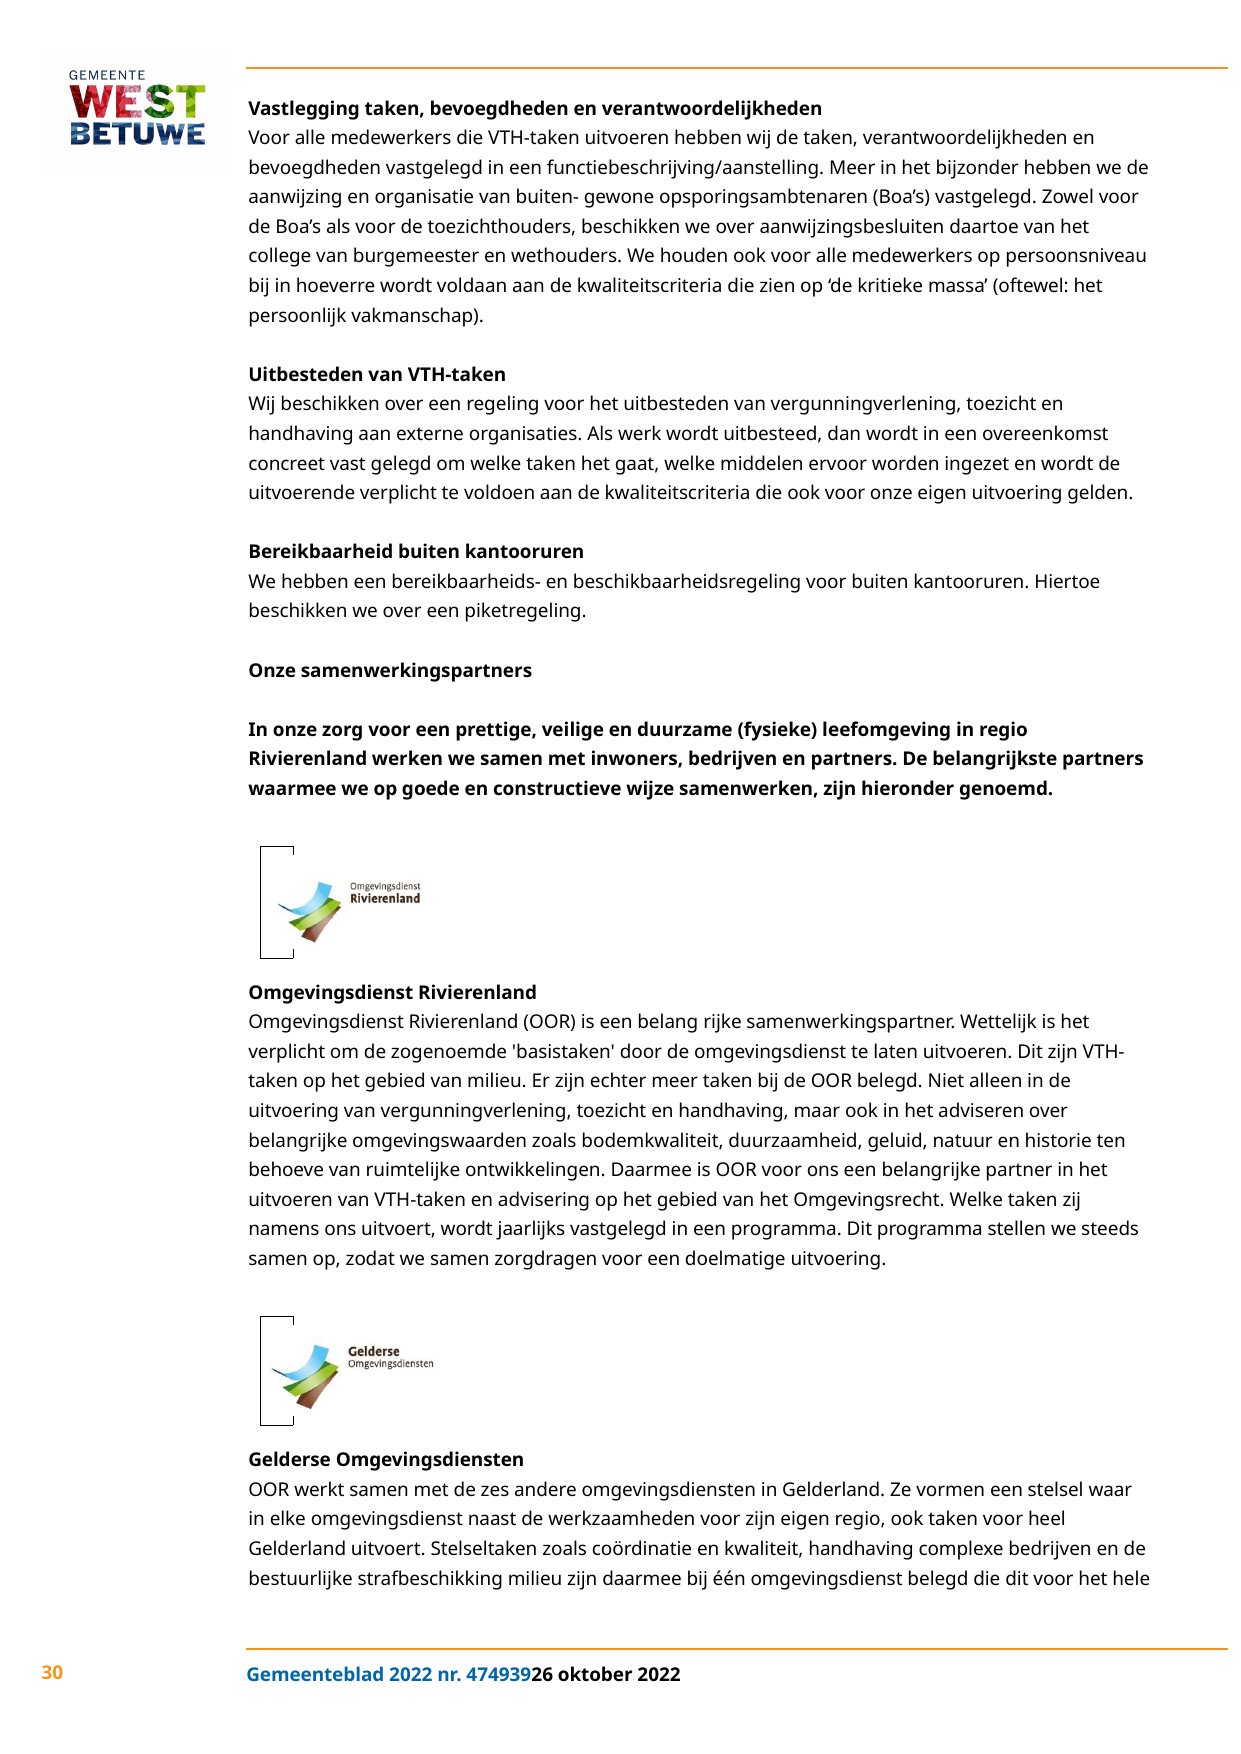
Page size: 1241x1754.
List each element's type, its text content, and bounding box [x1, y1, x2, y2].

text Omgevingsdienst Rivierenland [248, 979, 1152, 1004]
text Voor alle medewerkers die VTH-taken uitvoeren hebben wij de taken, verantwoordelijkheden en bevoegdheden vastgelegd in een functiebeschrijving/aanstelling. Meer in het bijzonder hebben we de aanwijzing en organisatie van buiten- gewone opsporingsambtenaren (Boa’s) vastgelegd. Zowel voor de Boa’s als voor de toezichthouders, beschikken we over aanwijzingsbesluiten daartoe van het college van burgemeester en wethouders. We houden ook voor alle medewerkers op persoonsniveau bij in hoeverre wordt voldaan aan de kwaliteitscriteria die zien op ‘de kritieke massa’ (oftewel: het persoonlijk vakmanschap). [248, 124, 1152, 328]
text We hebben een bereikbaarheids- en beschikbaarheidsregeling voor buiten kantooruren. Hiertoe beschikken we over een piketregeling. [248, 568, 1152, 623]
text Uitbesteden van VTH-taken [248, 361, 1152, 387]
picture [268, 855, 447, 949]
picture [268, 1325, 447, 1416]
text OOR werkt samen met de zes andere omgevingsdiensten in Gelderland. Ze vormen een stelsel waar­ in elke omgevingsdienst naast de werkzaamheden voor zijn eigen regio, ook taken voor heel Gelderland uitvoert. Stelseltaken zoals coördinatie en kwaliteit, handhaving complexe bedrijven en de bestuurlijke strafbeschikking milieu zijn daarmee bij één omgevingsdienst belegd die dit voor het hele [248, 1476, 1152, 1590]
text Onze samenwerkingspartners [248, 657, 1152, 683]
picture [41, 47, 231, 172]
text Gelderse Omgevingsdiensten [248, 1446, 1152, 1472]
text Vastlegging taken, bevoegdheden en verantwoordelijkheden [248, 95, 1152, 121]
text Bereikbaarheid buiten kantooruren [248, 538, 1152, 564]
text Omgevingsdienst Rivierenland (OOR) is een belang­ rijke samenwerkingspartner. Wettelijk is het verplicht om de zogenoemde 'basistaken' door de omgevingsdienst te laten uitvoeren. Dit zijn VTH-taken op het gebied van milieu. Er zijn echter meer taken bij de OOR belegd. Niet alleen in de uitvoering van ver­gunningverlening, toezicht en handhaving, maar ook in het adviseren over belangrijke omgevingswaarden zoals bodemkwaliteit, duurzaamheid, geluid, natuur en historie ten behoeve van ruimtelijke ontwikkelingen. Daarmee is OOR voor ons een belangrijke partner in het uitvoeren van VTH-taken en advisering op het gebied van het Omgevingsrecht. Welke taken zij namens ons uitvoert, wordt jaarlijks vastgelegd in een programma. Dit programma stellen we steeds samen op, zodat we samen zorgdragen voor een doelmatige uitvoering. [248, 1008, 1152, 1271]
text Wij beschikken over een regeling voor het uitbesteden van vergunningverlening, toezicht en handhaving aan externe organisaties. Als werk wordt uitbesteed, dan wordt in een overeenkomst concreet vast gelegd om welke taken het gaat, welke middelen ervoor worden ingezet en wordt de uitvoerende verplicht te voldoen aan de kwaliteitscriteria die ook voor onze eigen uitvoering gelden. [248, 391, 1152, 505]
text In onze zorg voor een prettige, veilige en duurzame (fysieke) leefomgeving in regio Rivierenland werken we samen met inwoners, bedrijven en partners. De belangrijkste partners waarmee we op goede en constructieve wijze samenwerken, zijn hieronder genoemd. [248, 716, 1152, 801]
